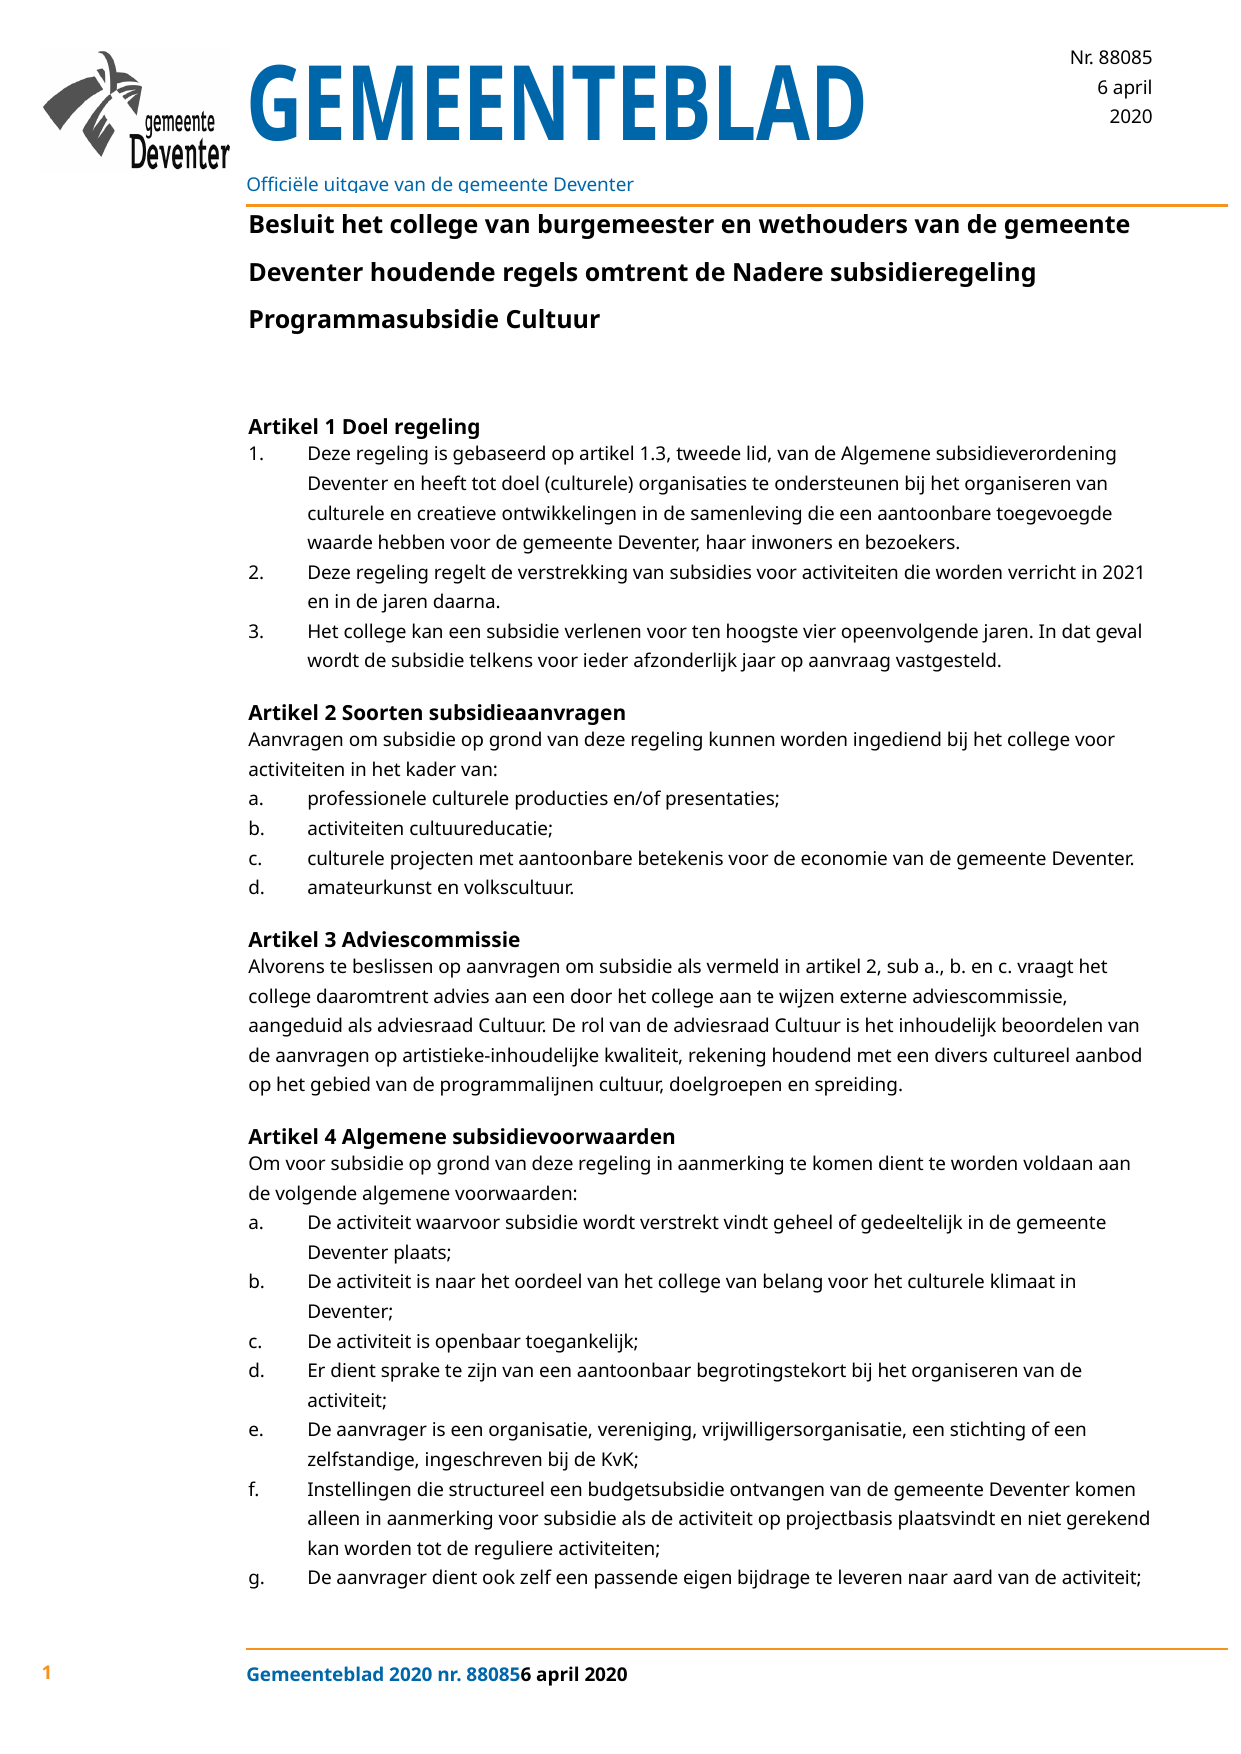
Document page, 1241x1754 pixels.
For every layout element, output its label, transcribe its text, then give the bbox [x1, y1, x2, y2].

list Het college kan een subsidie verlenen voor ten hoogste vier opeenvolgende jaren. In dat geval wordt de subsidie telkens voor ieder afzonderlijk jaar op aanvraag vastgesteld. [248, 618, 1152, 673]
text Artikel 4 Algemene subsidievoorwaarden [248, 1122, 1152, 1150]
text Aanvragen om subsidie op grond van deze regeling kunnen worden ingediend bij het college voor activiteiten in het kader van: [248, 726, 1152, 782]
list culturele projecten met aantoonbare betekenis voor de economie van de gemeente Deventer. [248, 845, 1152, 871]
text Om voor subsidie op grond van deze regeling in aanmerking te komen dient te worden voldaan aan de volgende algemene voorwaarden: [248, 1150, 1152, 1206]
list De activiteit waarvoor subsidie wordt verstrekt vindt geheel of gedeeltelijk in de gemeente Deventer plaats; [248, 1209, 1152, 1265]
list activiteiten cultuureducatie; [248, 815, 1152, 841]
list De aanvrager dient ook zelf een passende eigen bijdrage te leveren naar aard van de activiteit; [248, 1564, 1152, 1590]
text Besluit het college van burgemeester en wethouders van de gemeente Deventer houdende regels omtrent de Nadere subsidieregeling Programmasubsidie Cultuur [248, 207, 1152, 336]
list Deze regeling is gebaseerd op artikel 1.3, tweede lid, van de Algemene subsidieverordening Deventer en heeft tot doel (culturele) organisaties te ondersteunen bij het organiseren van culturele en creatieve ontwikkelingen in de samenleving die een aantoonbare toegevoegde waarde hebben voor de gemeente Deventer, haar inwoners en bezoekers. [248, 441, 1152, 555]
text Artikel 3 Adviescommissie [248, 925, 1152, 953]
text Artikel 1 Doel regeling [248, 412, 1152, 441]
list Instellingen die structureel een budgetsubsidie ontvangen van de gemeente Deventer komen alleen in aanmerking voor subsidie als de activiteit op projectbasis plaatsvindt en niet gerekend kan worden tot de reguliere activiteiten; [248, 1476, 1152, 1561]
list De activiteit is openbaar toegankelijk; [248, 1328, 1152, 1354]
list De aanvrager is een organisatie, vereniging, vrijwilligersorganisatie, een stichting of een zelfstandige, ingeschreven bij de KvK; [248, 1417, 1152, 1472]
list De activiteit is naar het oordeel van het college van belang voor het culturele klimaat in Deventer; [248, 1269, 1152, 1324]
list professionele culturele producties en/of presentaties; [248, 786, 1152, 811]
text Artikel 2 Soorten subsidieaanvragen [248, 698, 1152, 726]
list Er dient sprake te zijn van een aantoonbaar begrotingstekort bij het organiseren van de activiteit; [248, 1357, 1152, 1413]
text Alvorens te beslissen op aanvragen om subsidie als vermeld in artikel 2, sub a., b. en c. vraagt het college daaromtrent advies aan een door het college aan te wijzen externe adviescommissie, aangeduid als adviesraad Cultuur. De rol van de adviesraad Cultuur is het inhoudelijk beoordelen van de aanvragen op artistieke-inhoudelijke kwaliteit, rekening houdend met een divers cultureel aanbod op het gebied van de programmalijnen cultuur, doelgroepen en spreiding. [248, 953, 1152, 1097]
list Deze regeling regelt de verstrekking van subsidies voor activiteiten die worden verricht in 2021 en in de jaren daarna. [248, 559, 1152, 614]
picture [41, 47, 231, 172]
list amateurkunst en volkscultuur. [248, 874, 1152, 900]
